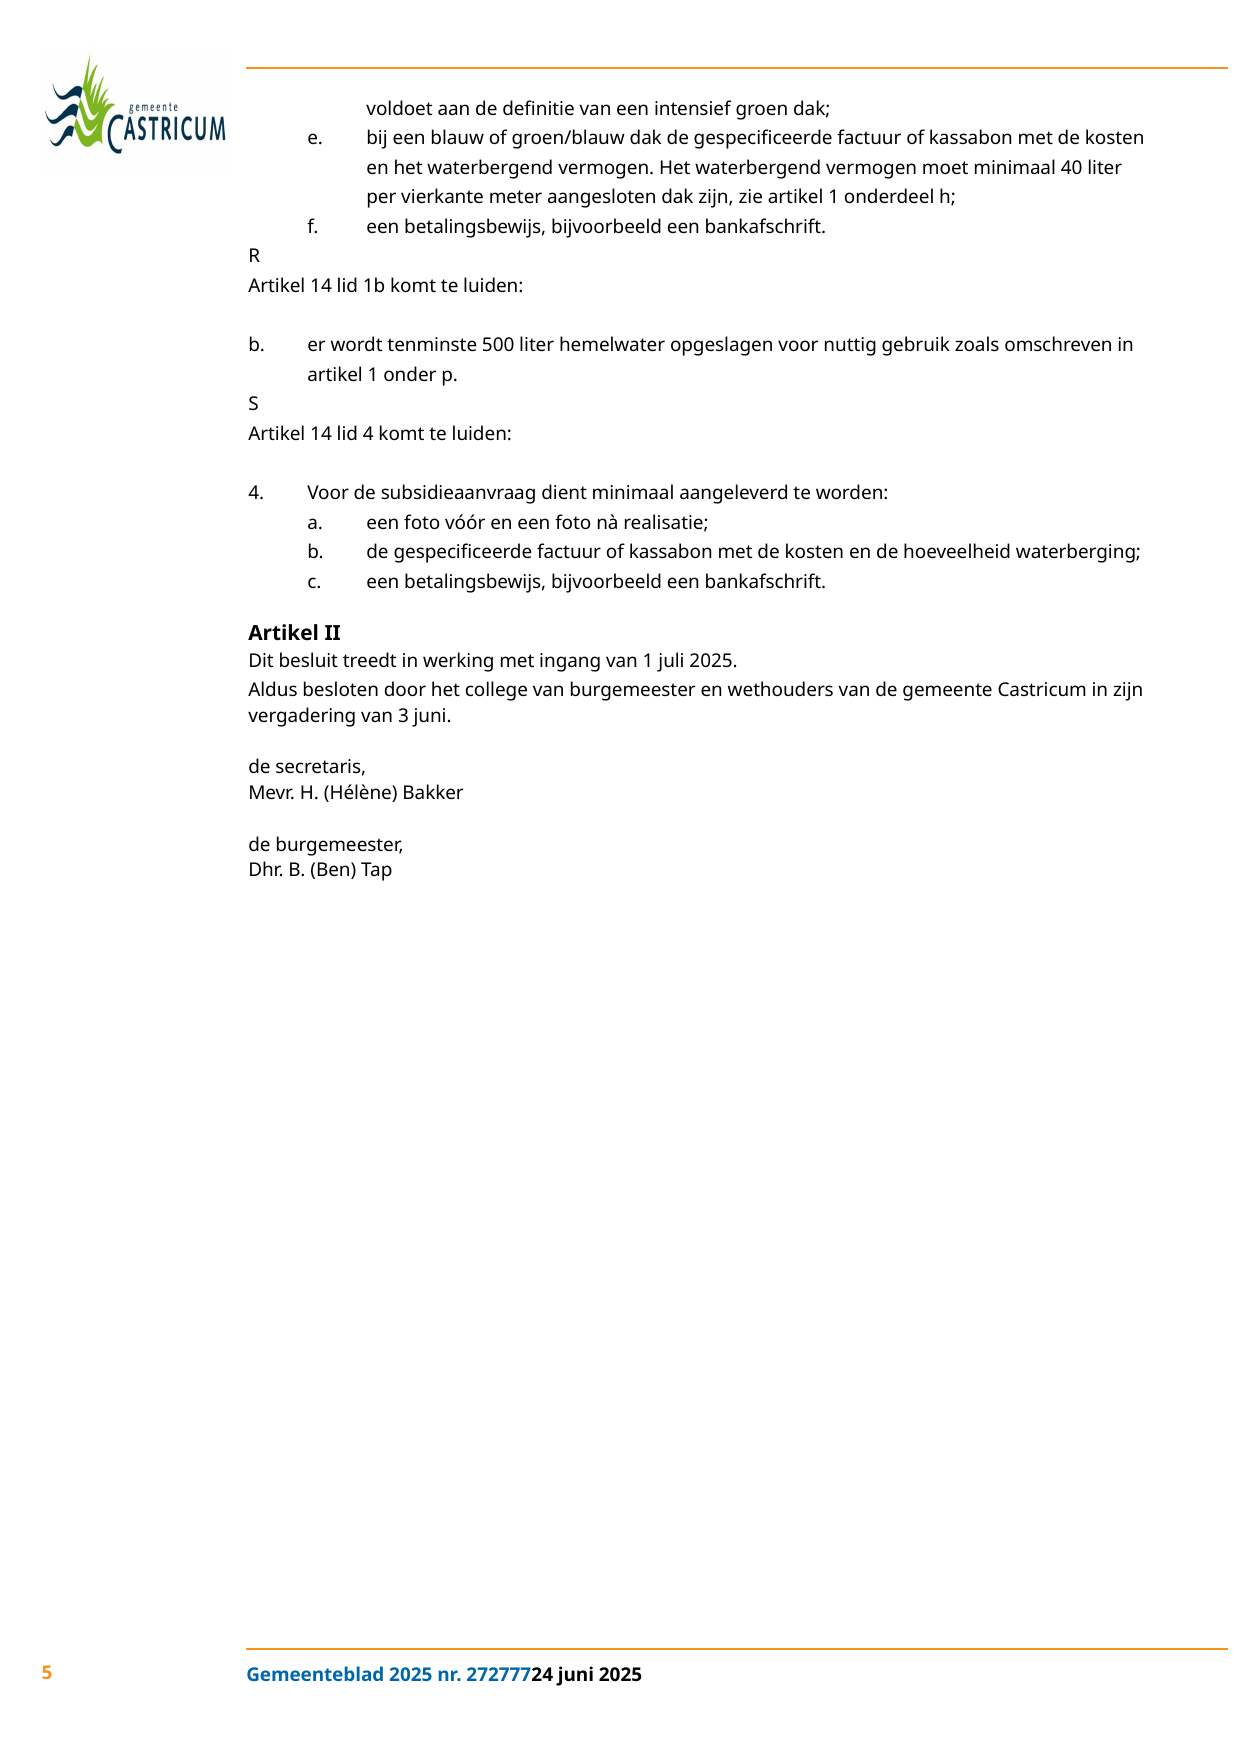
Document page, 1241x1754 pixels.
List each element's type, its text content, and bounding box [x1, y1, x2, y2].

list de gespecificeerde factuur of kassabon met de kosten en de hoeveelheid waterberging; [307, 538, 1152, 564]
picture [41, 47, 231, 172]
text Artikel 14 lid 1b komt te luiden: [248, 272, 1152, 298]
text de burgemeester, [248, 831, 1152, 857]
text de secretaris, [248, 754, 1152, 779]
list Voor de subsidieaanvraag dient minimaal aangeleverd te worden: [248, 479, 1152, 505]
list bij een blauw of groen/blauw dak de gespecificeerde factuur of kassabon met de kosten en het waterbergend vermogen. Het waterbergend vermogen moet minimaal 40 liter per vierkante meter aangesloten dak zijn, zie artikel 1 onderdeel h; [307, 124, 1152, 209]
list er wordt tenminste 500 liter hemelwater opgeslagen voor nuttig gebruik zoals omschreven in artikel 1 onder p. [248, 331, 1152, 387]
text Artikel 14 lid 4 komt te luiden: [248, 420, 1152, 446]
list een betalingsbewijs, bijvoorbeeld een bankafschrift. [307, 568, 1152, 594]
text Aldus besloten door het college van burgemeester en wethouders van de gemeente Castricum in zijn vergadering van 3 juni. [248, 677, 1152, 728]
text Dit besluit treedt in werking met ingang van 1 juli 2025. [248, 647, 1152, 673]
text R [248, 243, 1152, 268]
list een foto vóór en een foto nà realisatie; [307, 509, 1152, 535]
text Artikel II [248, 618, 1152, 647]
text Mevr. H. (Hélène) Bakker [248, 779, 1152, 805]
text Dhr. B. (Ben) Tap [248, 857, 1152, 882]
list voldoet aan de definitie van een intensief groen dak; [307, 95, 1152, 121]
text S [248, 391, 1152, 416]
list een betalingsbewijs, bijvoorbeeld een bankafschrift. [307, 213, 1152, 239]
